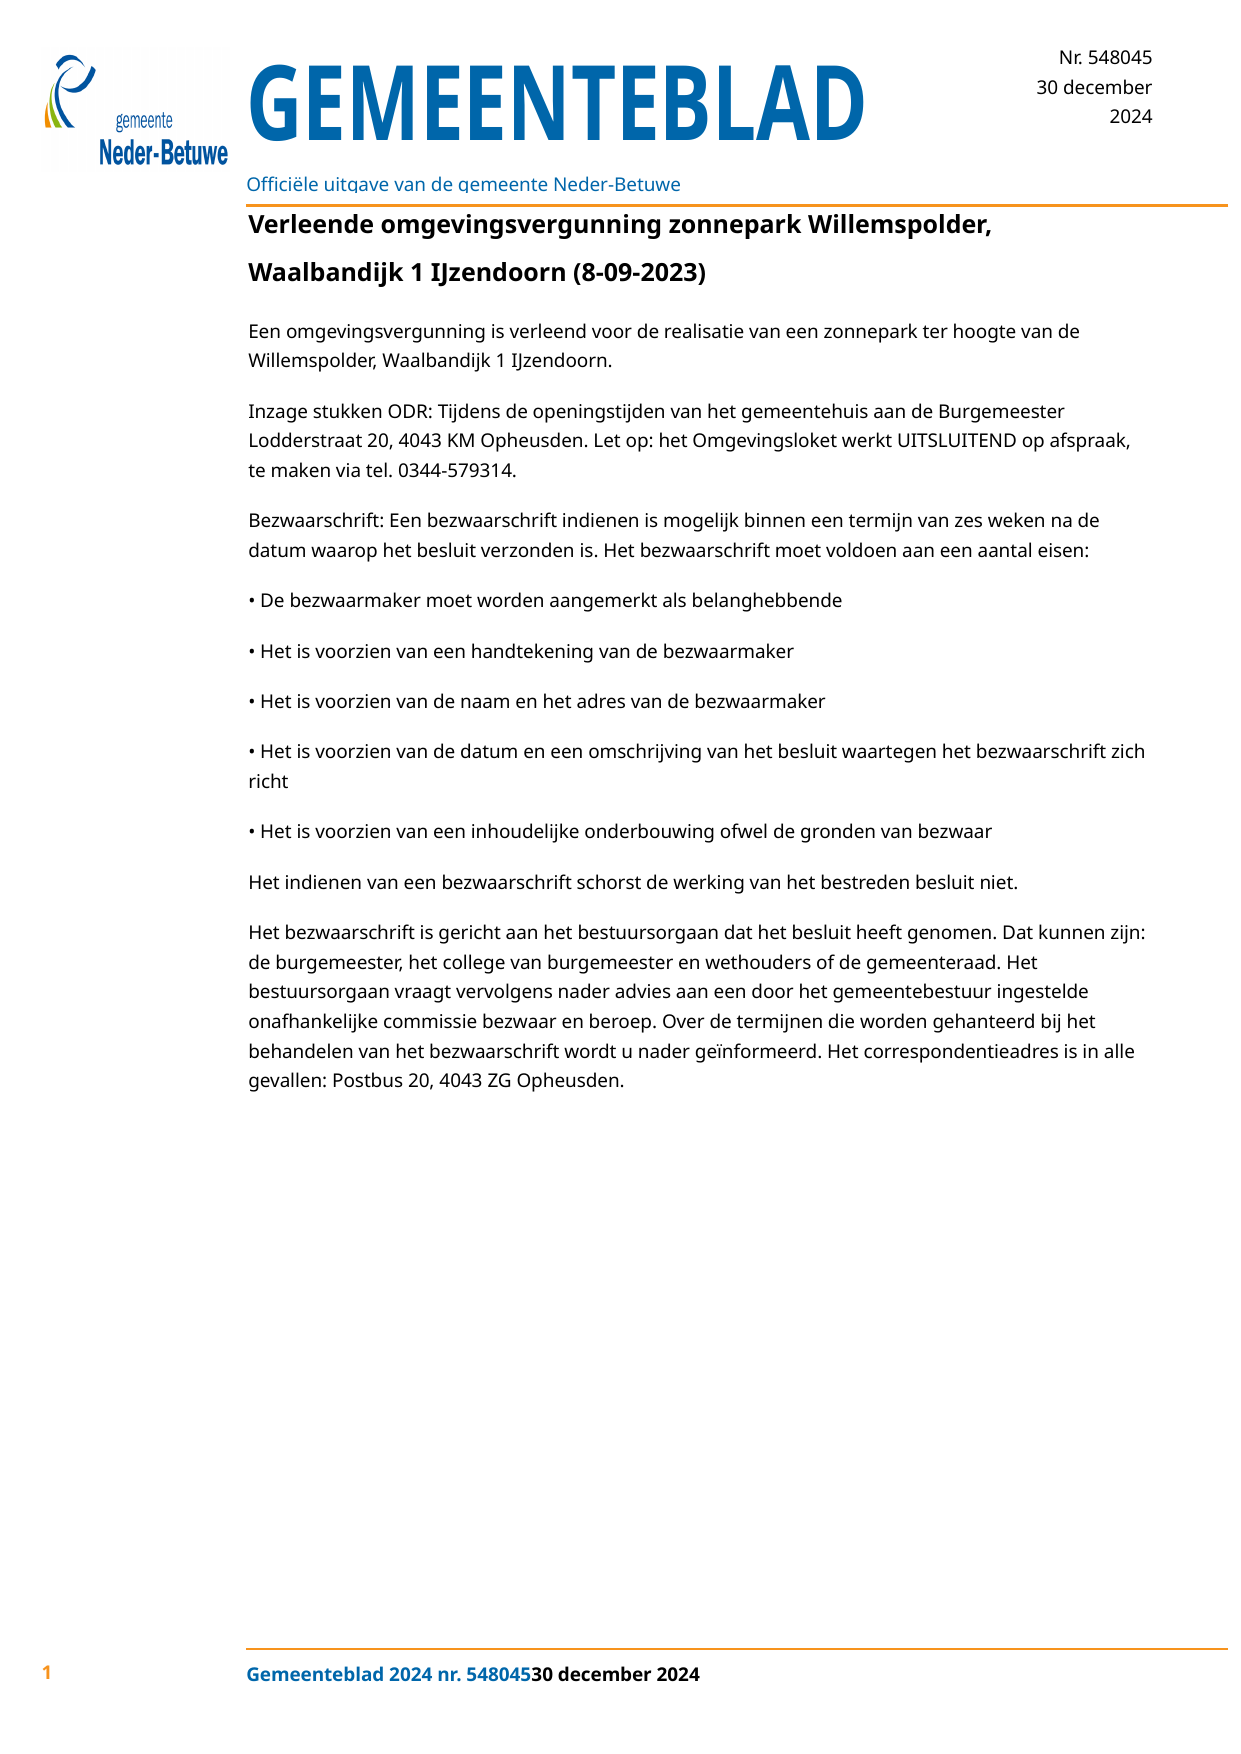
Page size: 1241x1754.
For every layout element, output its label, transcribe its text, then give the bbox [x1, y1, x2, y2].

picture [41, 47, 231, 172]
text Een omgevingsvergunning is verleend voor de realisatie van een zonnepark ter hoogte van de Willemspolder, Waalbandijk 1 IJzendoorn. [248, 318, 1152, 373]
text Verleende omgevingsvergunning zonnepark Willemspolder, Waalbandijk 1 IJzendoorn (8-09-2023) [248, 207, 1152, 288]
text Het indienen van een bezwaarschrift schorst de werking van het bestreden besluit niet. [248, 869, 1152, 895]
text • Het is voorzien van de datum en een omschrijving van het besluit waartegen het bezwaarschrift zich richt [248, 739, 1152, 794]
text Inzage stukken ODR: Tijdens de openingstijden van het gemeentehuis aan de Burgemeester Lodderstraat 20, 4043 KM Opheusden. Let op: het Omgevingsloket werkt UITSLUITEND op afspraak, te maken via tel. 0344-579314. [248, 398, 1152, 483]
text Het bezwaarschrift is gericht aan het bestuursorgaan dat het besluit heeft genomen. Dat kunnen zijn: de burgemeester, het college van burgemeester en wethouders of de gemeenteraad. Het bestuursorgaan vraagt vervolgens nader advies aan een door het gemeentebestuur ingestelde onafhankelijke commissie bezwaar en beroep. Over de termijnen die worden gehanteerd bij het behandelen van het bezwaarschrift wordt u nader geïnformeerd. Het correspondentieadres is in alle gevallen: Postbus 20, 4043 ZG Opheusden. [248, 919, 1152, 1093]
text Bezwaarschrift: Een bezwaarschrift indienen is mogelijk binnen een termijn van zes weken na de datum waarop het besluit verzonden is. Het bezwaarschrift moet voldoen aan een aantal eisen: [248, 507, 1152, 563]
text • Het is voorzien van de naam en het adres van de bezwaarmaker [248, 688, 1152, 714]
text • Het is voorzien van een inhoudelijke onderbouwing ofwel de gronden van bezwaar [248, 819, 1152, 844]
text • Het is voorzien van een handtekening van de bezwaarmaker [248, 638, 1152, 664]
text • De bezwaarmaker moet worden aangemerkt als belanghebbende [248, 587, 1152, 613]
